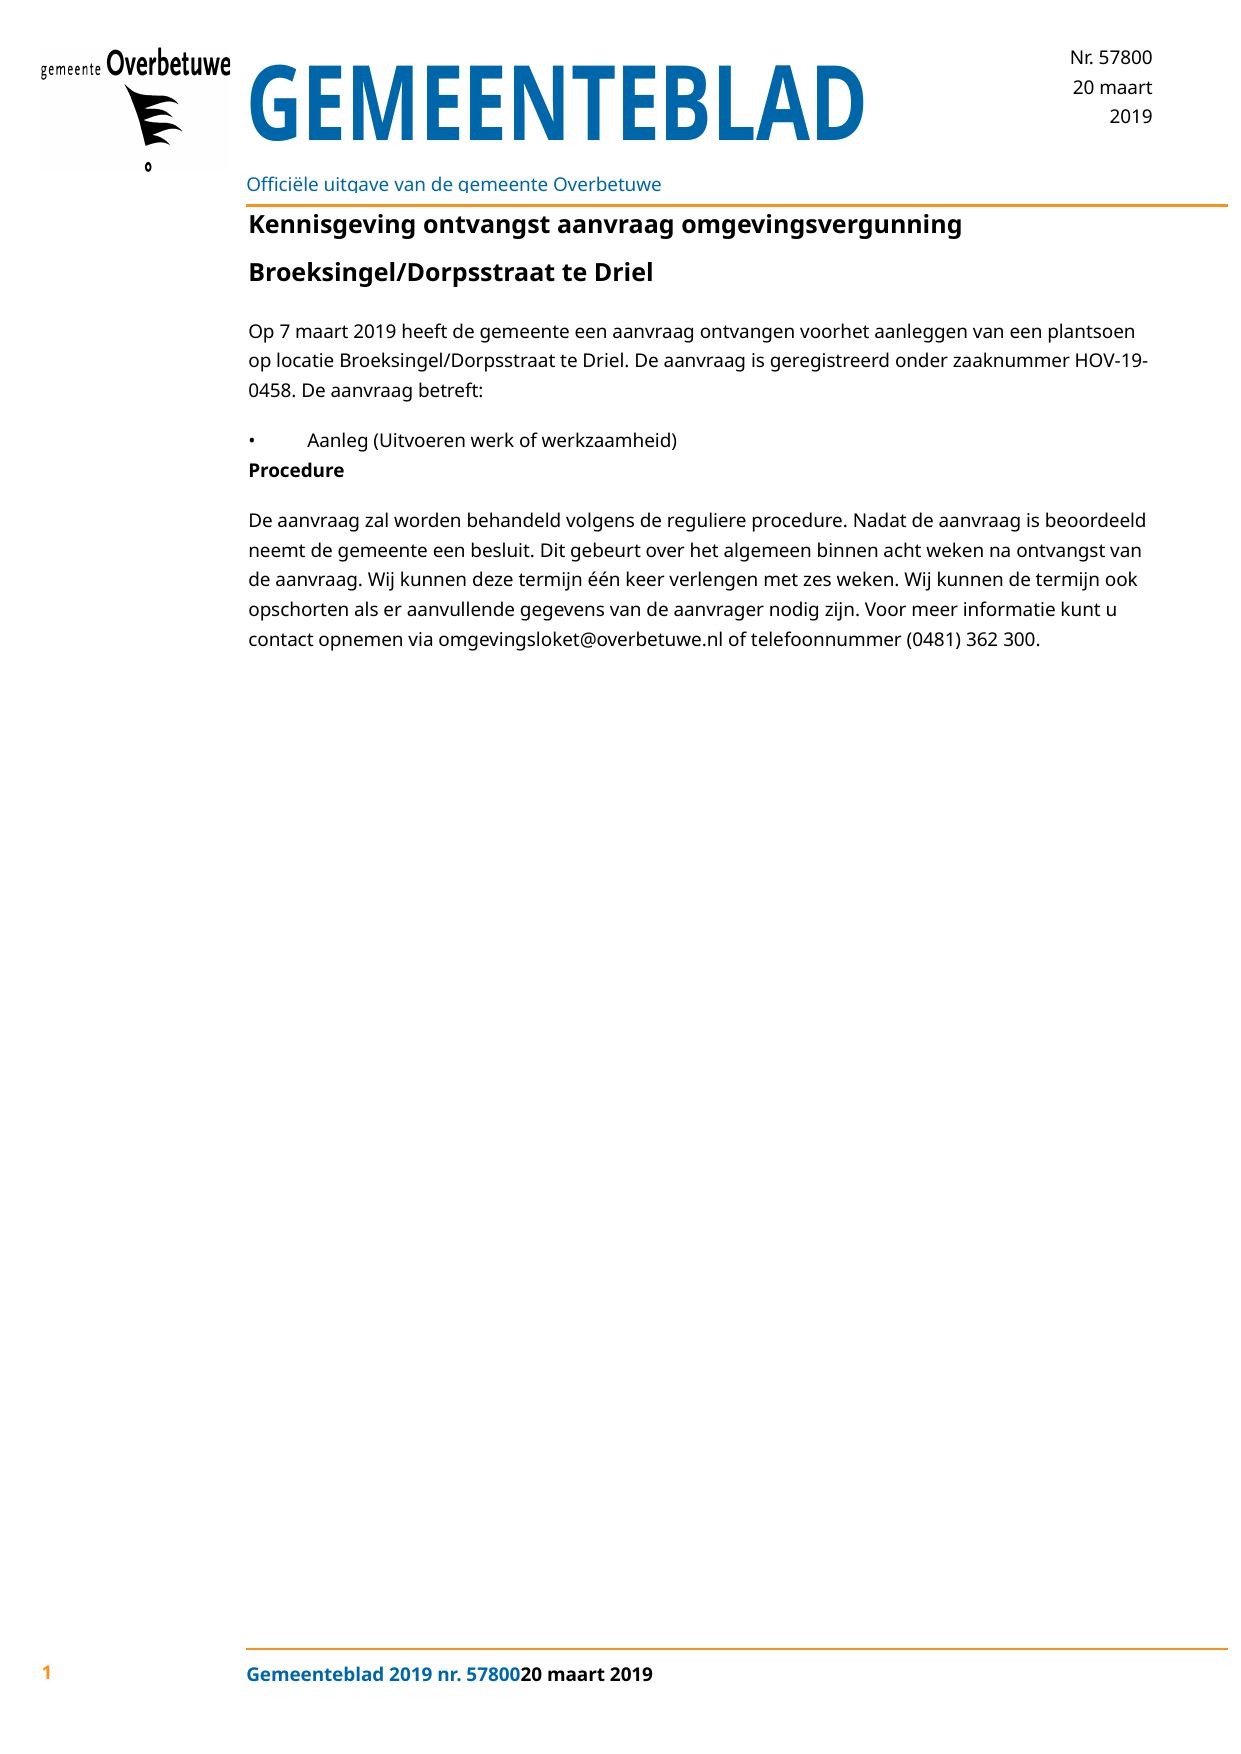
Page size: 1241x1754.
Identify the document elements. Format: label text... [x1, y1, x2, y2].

list Aanleg (Uitvoeren werk of werkzaamheid) [248, 427, 1152, 453]
text Procedure [248, 457, 1152, 483]
text Kennisgeving ontvangst aanvraag omgevingsvergunning Broeksingel/Dorpsstraat te Driel [248, 207, 1152, 288]
text De aanvraag zal worden behandeld volgens de reguliere procedure. Nadat de aanvraag is beoordeeld neemt de gemeente een besluit. Dit gebeurt over het algemeen binnen acht weken na ontvangst van de aanvraag. Wij kunnen deze termijn één keer verlengen met zes weken. Wij kunnen de termijn ook opschorten als er aanvullende gegevens van de aanvrager nodig zijn. Voor meer informatie kunt u contact opnemen via omgevingsloket@overbetuwe.nl of telefoonnummer (0481) 362 300. [248, 507, 1152, 652]
picture [41, 47, 231, 172]
text Op 7 maart 2019 heeft de gemeente een aanvraag ontvangen voorhet aanleggen van een plantsoen op locatie Broeksingel/Dorpsstraat te Driel. De aanvraag is geregistreerd onder zaaknummer HOV-19-0458. De aanvraag betreft: [248, 318, 1152, 403]
